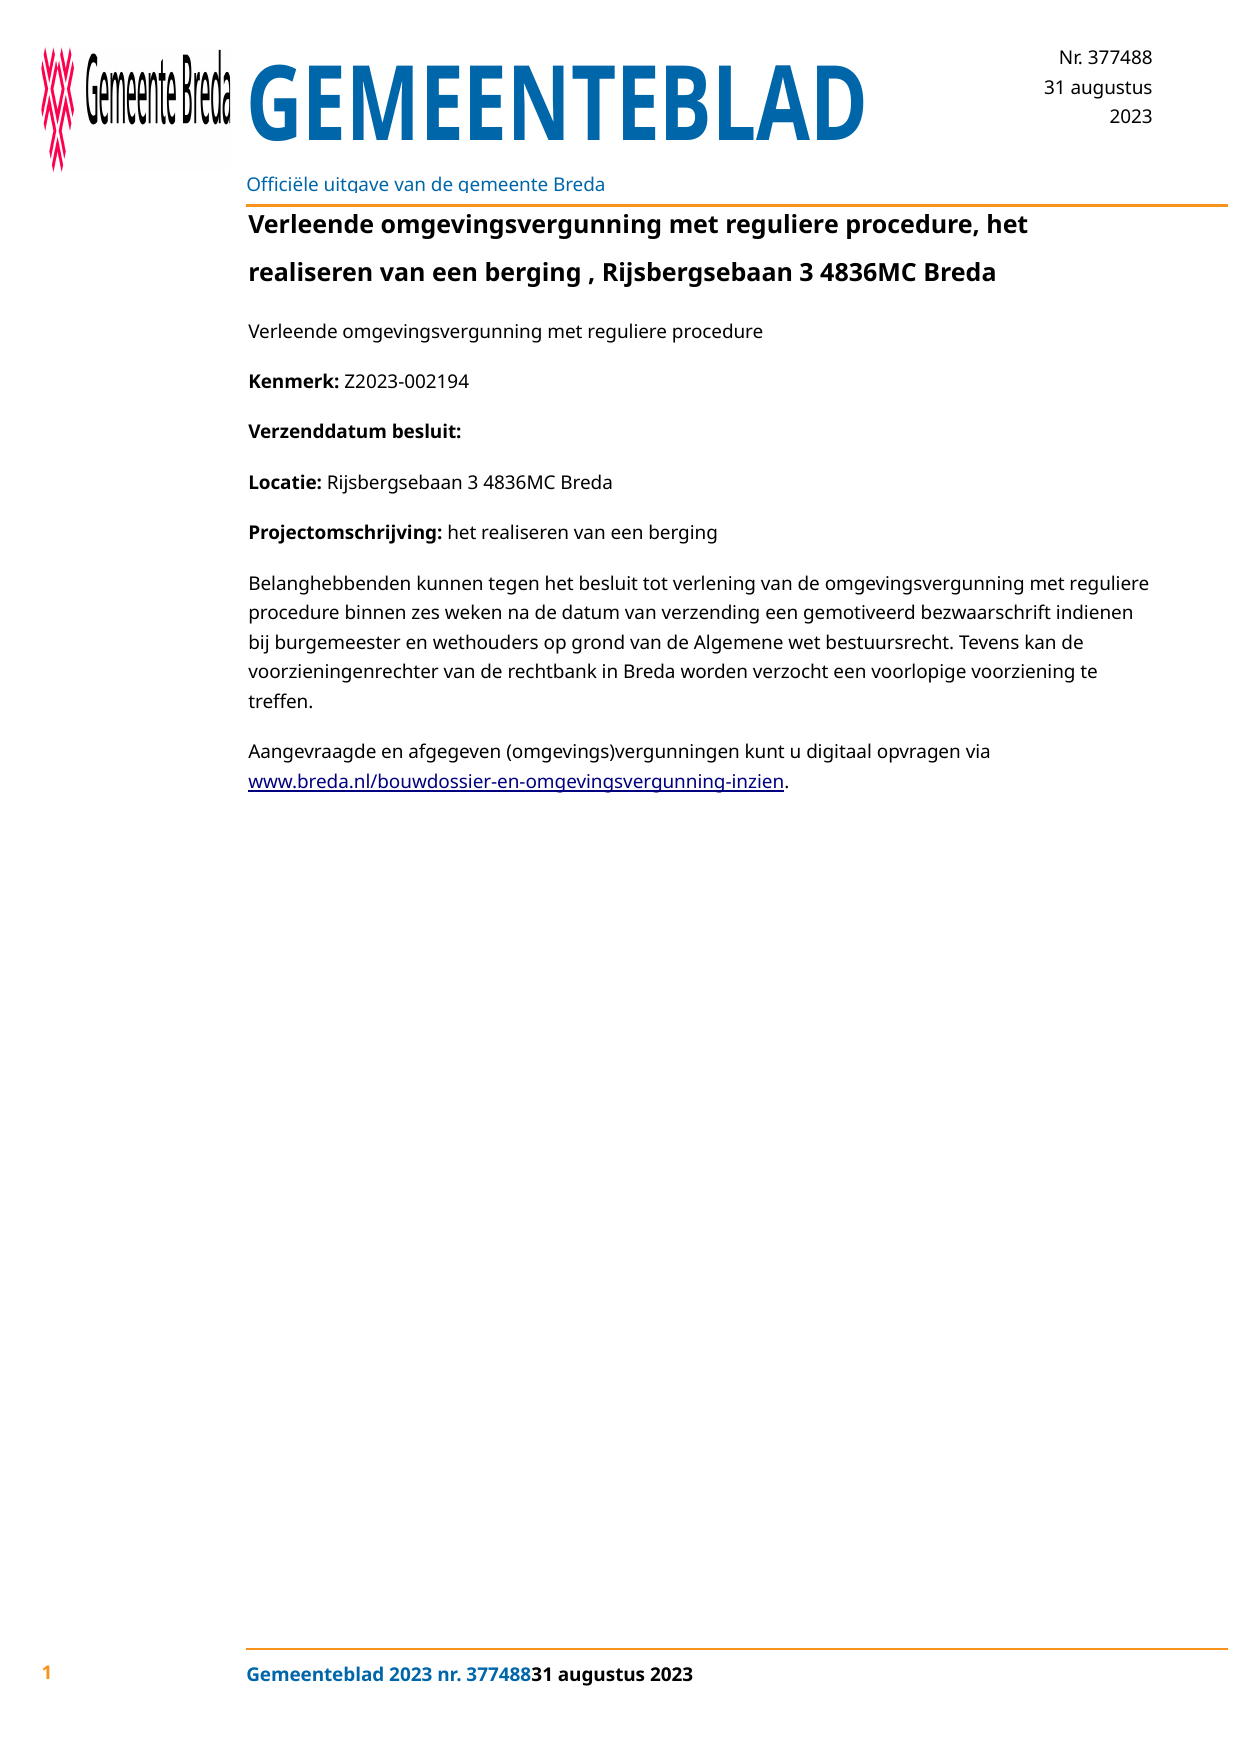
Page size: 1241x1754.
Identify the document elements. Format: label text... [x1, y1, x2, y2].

picture [41, 47, 231, 172]
text Verzenddatum besluit: [248, 419, 1152, 444]
text Projectomschrijving: het realiseren van een berging [248, 519, 1152, 545]
text Aangevraagde en afgegeven (omgevings)vergunningen kunt u digitaal opvragen via www.breda.nl/bouwdossier-en-omgevingsvergunning-inzien. [248, 739, 1152, 794]
text Verleende omgevingsvergunning met reguliere procedure [248, 318, 1152, 344]
text Belanghebbenden kunnen tegen het besluit tot verlening van de omgevingsvergunning met reguliere procedure binnen zes weken na de datum van verzending een gemotiveerd bezwaarschrift indienen bij burgemeester en wethouders op grond van de Algemene wet bestuursrecht. Tevens kan de voorzieningenrechter van de rechtbank in Breda worden verzocht een voorlopige voorziening te treffen. [248, 570, 1152, 714]
text Kenmerk: Z2023-002194 [248, 368, 1152, 394]
text Locatie: Rijsbergsebaan 3 4836MC Breda [248, 469, 1152, 495]
text Verleende omgevingsvergunning met reguliere procedure, het realiseren van een berging , Rijsbergsebaan 3 4836MC Breda [248, 207, 1152, 288]
